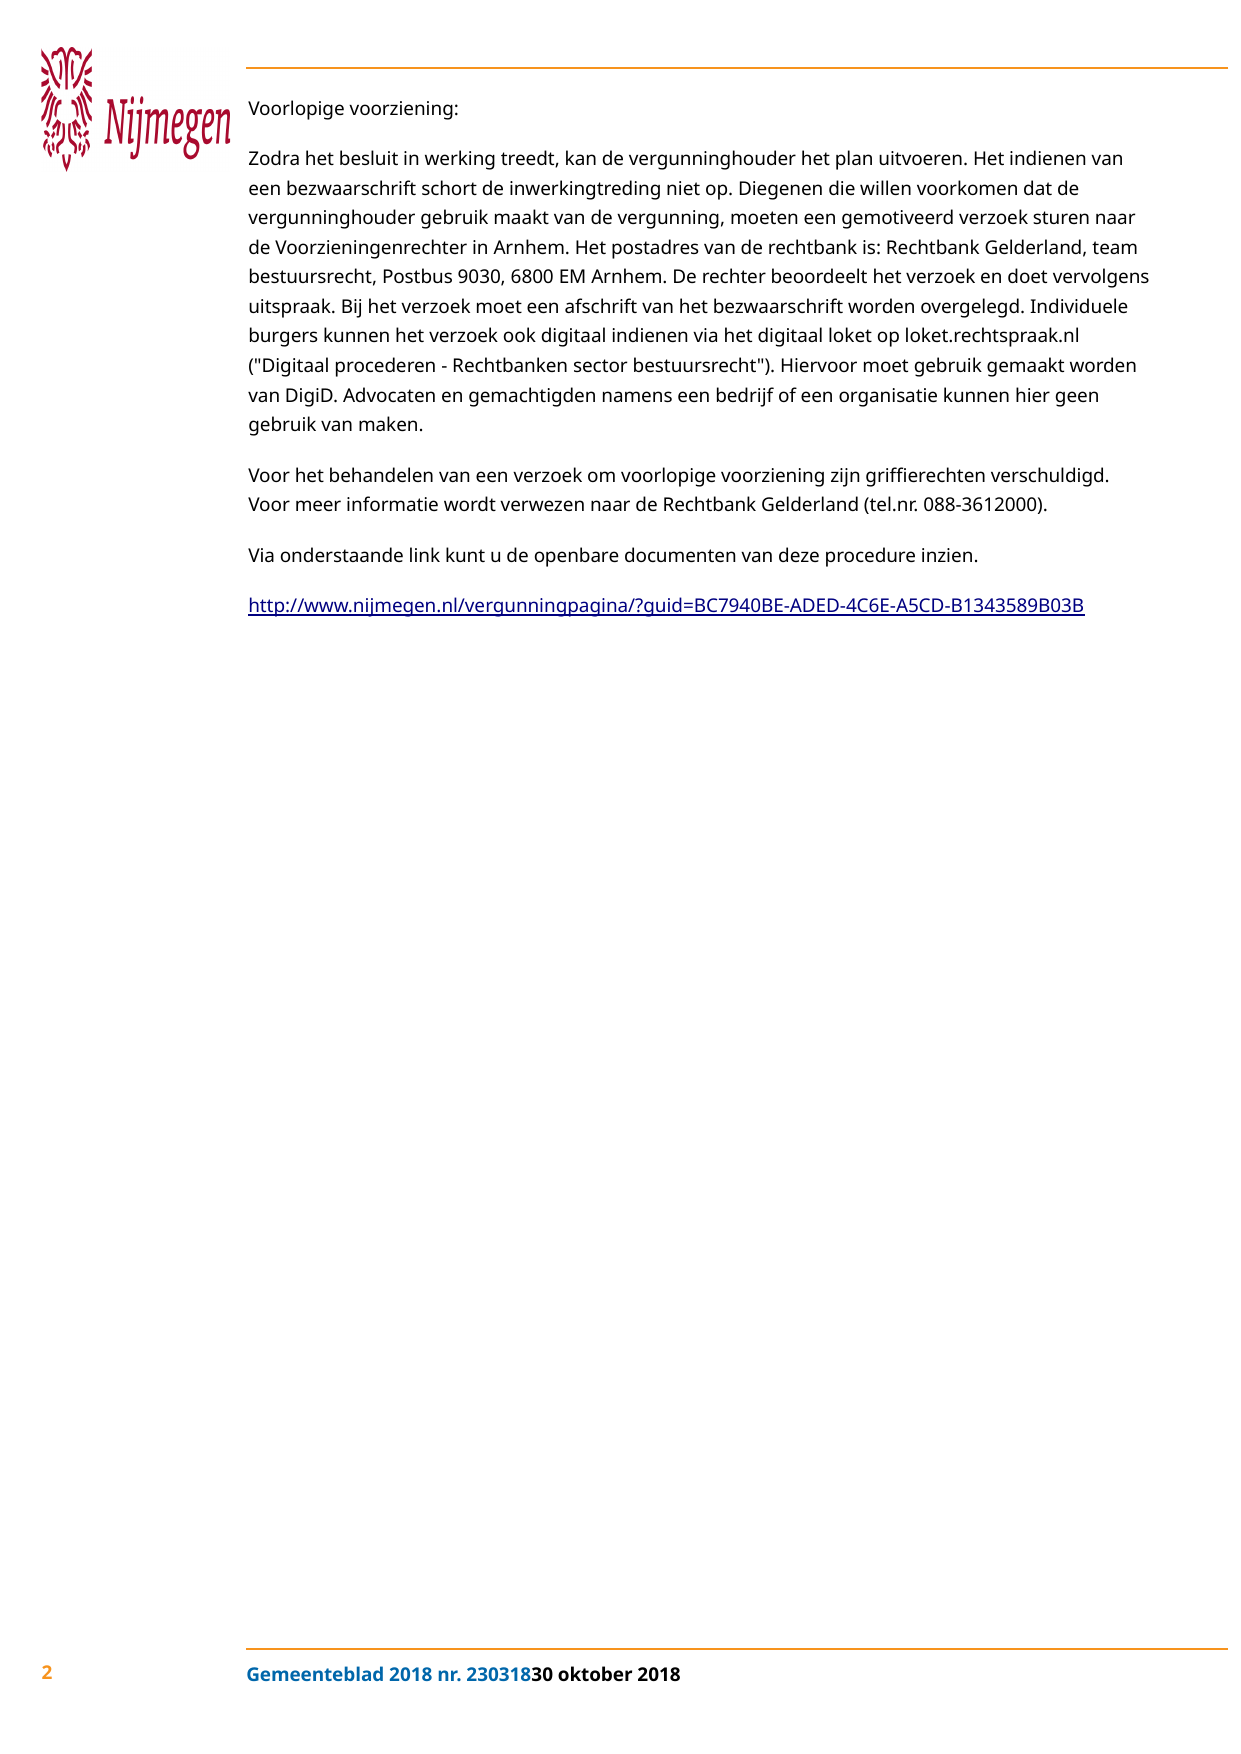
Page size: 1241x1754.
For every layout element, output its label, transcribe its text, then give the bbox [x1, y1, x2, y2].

text http://www.nijmegen.nl/vergunningpagina/?guid=BC7940BE-ADED-4C6E-A5CD-B1343589B03B [248, 592, 1152, 618]
text Voorlopige voorziening: [248, 95, 1152, 121]
text Voor het behandelen van een verzoek om voorlopige voorziening zijn griffierechten verschuldigd. Voor meer informatie wordt verwezen naar de Rechtbank Gelderland (tel.nr. 088-3612000). [248, 462, 1152, 517]
text Zodra het besluit in werking treedt, kan de vergunninghouder het plan uitvoeren. Het indienen van een bezwaarschrift schort de inwerkingtreding niet op. Diegenen die willen voorkomen dat de vergunninghouder gebruik maakt van de vergunning, moeten een gemotiveerd verzoek sturen naar de Voorzieningenrechter in Arnhem. Het postadres van de rechtbank is: Rechtbank Gelderland, team bestuursrecht, Postbus 9030, 6800 EM Arnhem. De rechter beoordeelt het verzoek en doet vervolgens uitspraak. Bij het verzoek moet een afschrift van het bezwaarschrift worden overgelegd. Individuele burgers kunnen het verzoek ook digitaal indienen via het digitaal loket op loket.rechtspraak.nl ("Digitaal procederen - Rechtbanken sector bestuursrecht"). Hiervoor moet gebruik gemaakt worden van DigiD. Advocaten en gemachtigden namens een bedrijf of een organisatie kunnen hier geen gebruik van maken. [248, 145, 1152, 437]
text Via onderstaande link kunt u de openbare documenten van deze procedure inzien. [248, 542, 1152, 568]
picture [41, 47, 231, 172]
